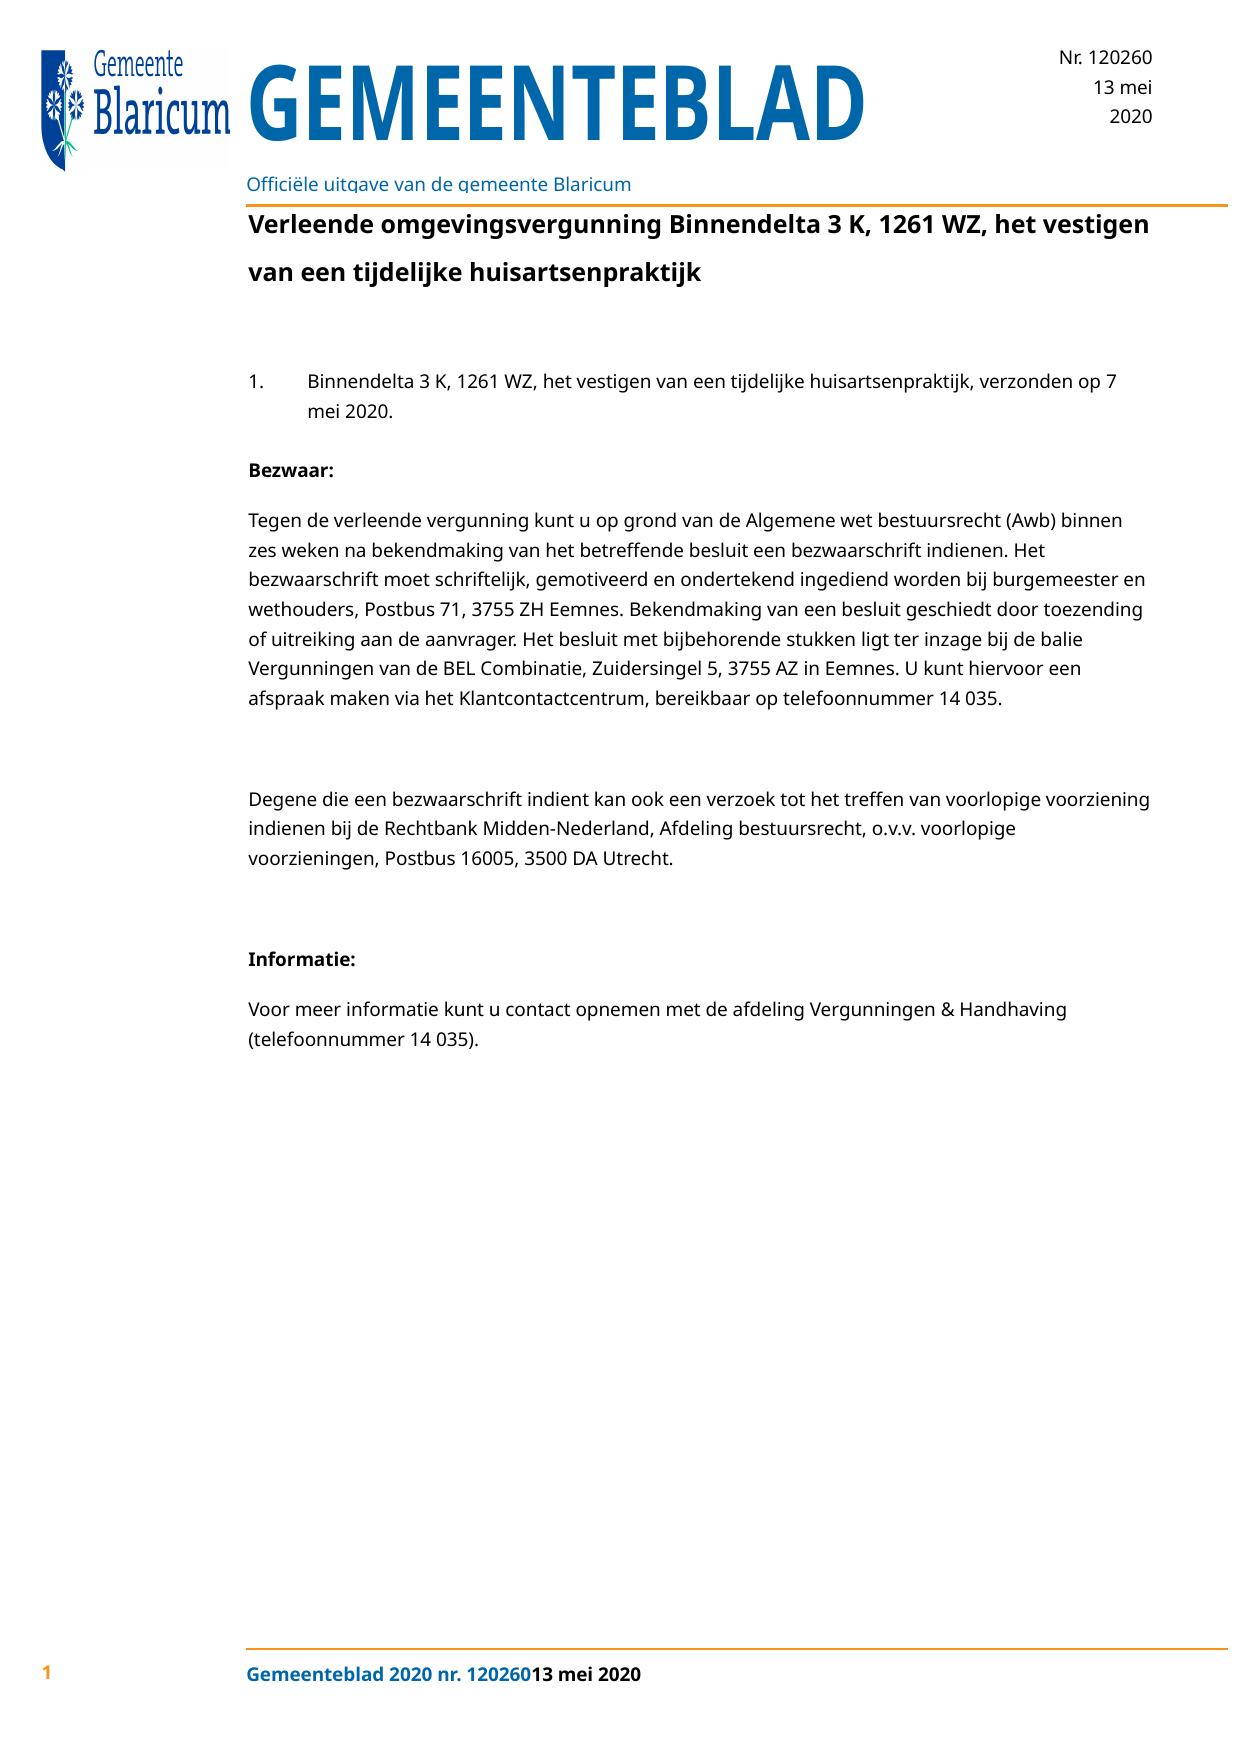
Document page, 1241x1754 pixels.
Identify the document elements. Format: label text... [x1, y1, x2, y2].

list Binnendelta 3 K, 1261 WZ, het vestigen van een tijdelijke huisartsenpraktijk, verzonden op 7 mei 2020. [248, 368, 1152, 424]
text Informatie: [248, 946, 1152, 972]
picture [41, 47, 231, 172]
text Voor meer informatie kunt u contact opnemen met de afdeling Vergunningen & Handhaving (telefoonnummer 14 035). [248, 996, 1152, 1052]
text Degene die een bezwaarschrift indient kan ook een verzoek tot het treffen van voorlopige voorziening indienen bij de Rechtbank Midden-Nederland, Afdeling bestuursrecht, o.v.v. voorlopige voorzieningen, Postbus 16005, 3500 DA Utrecht. [248, 786, 1152, 871]
text Verleende omgevingsvergunning Binnendelta 3 K, 1261 WZ, het vestigen van een tijdelijke huisartsenpraktijk [248, 207, 1152, 288]
text Bezwaar: [248, 457, 1152, 483]
text Tegen de verleende vergunning kunt u op grond van de Algemene wet bestuursrecht (Awb) binnen zes weken na bekendmaking van het betreffende besluit een bezwaarschrift indienen. Het bezwaarschrift moet schriftelijk, gemotiveerd en ondertekend ingediend worden bij burgemeester en wethouders, Postbus 71, 3755 ZH Eemnes. Bekendmaking van een besluit geschiedt door toezending of uitreiking aan de aanvrager. Het besluit met bijbehorende stukken ligt ter inzage bij de balie Vergunningen van de BEL Combinatie, Zuidersingel 5, 3755 AZ in Eemnes. U kunt hiervoor een afspraak maken via het Klantcontactcentrum, bereikbaar op telefoonnummer 14 035. [248, 507, 1152, 711]
